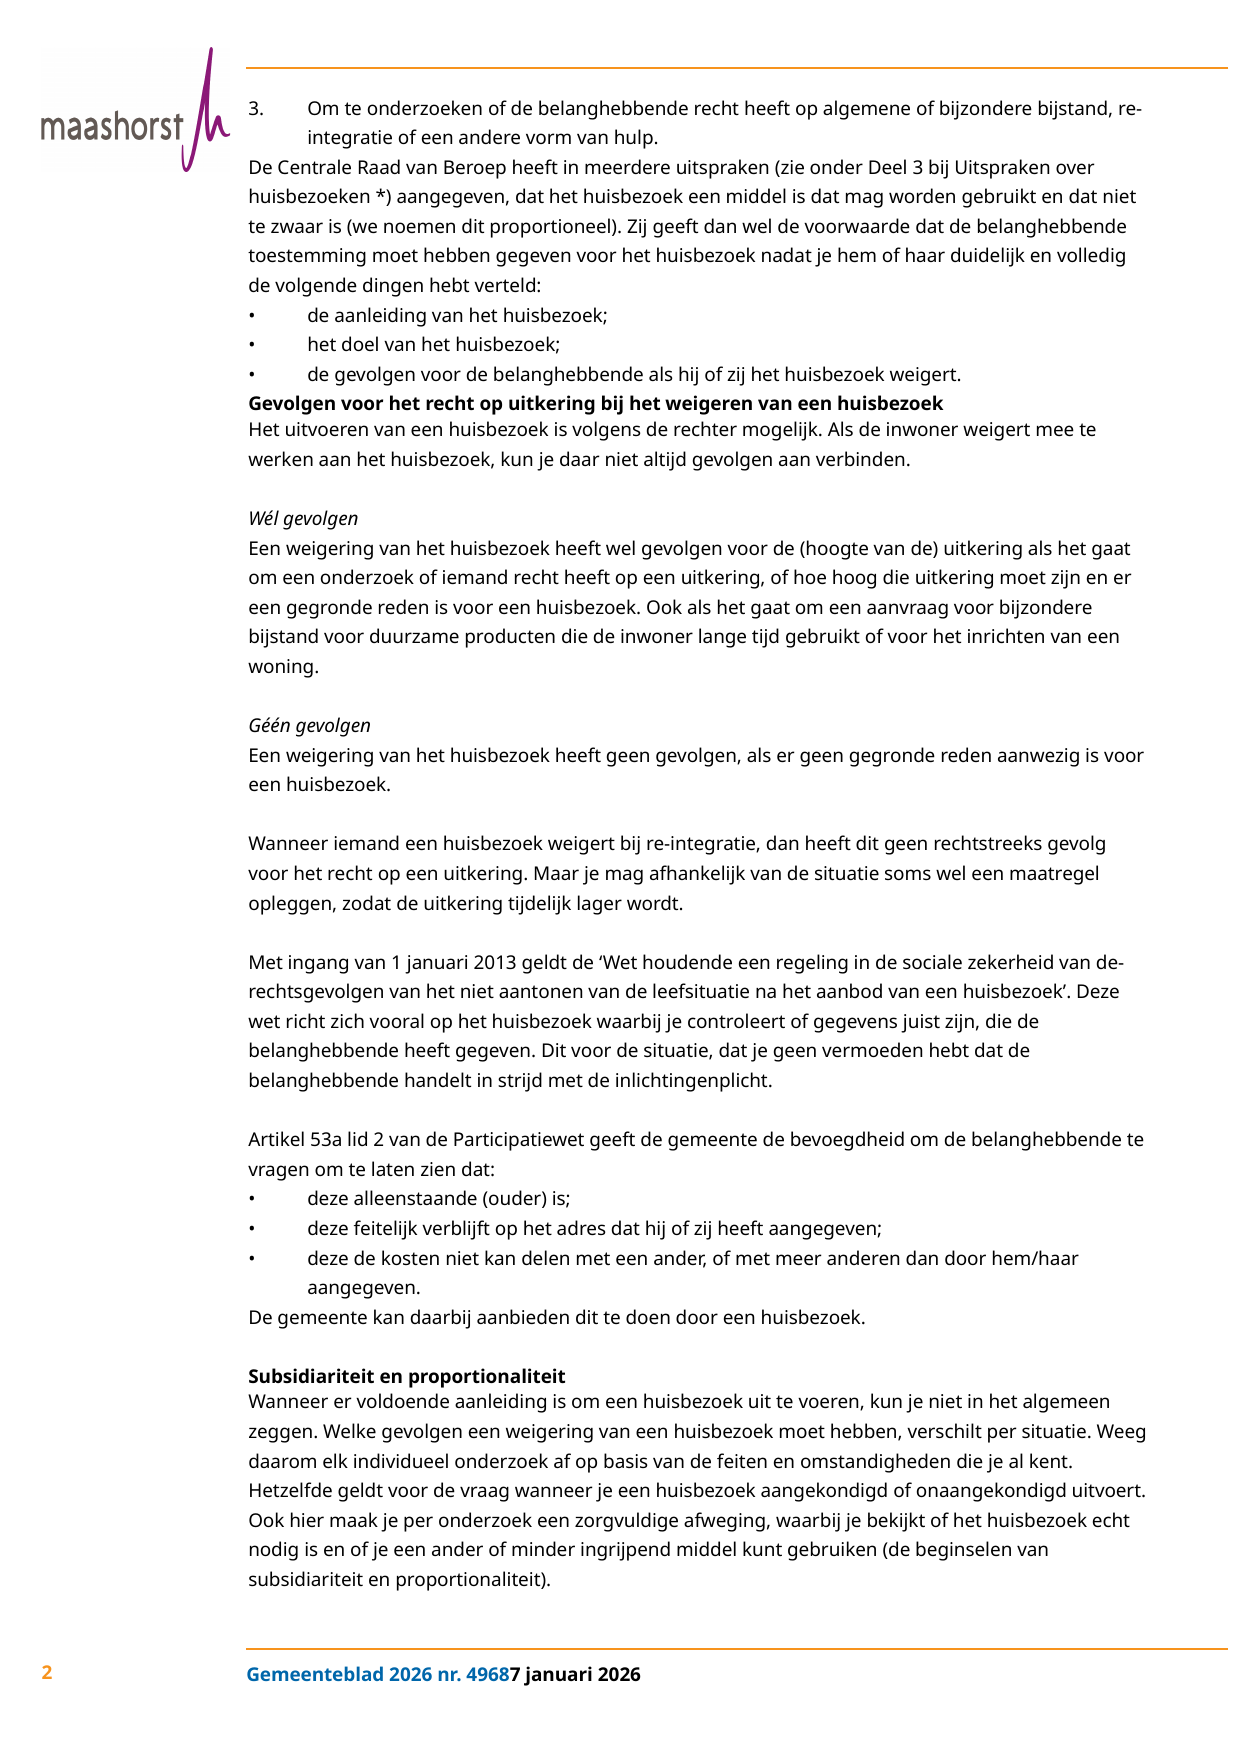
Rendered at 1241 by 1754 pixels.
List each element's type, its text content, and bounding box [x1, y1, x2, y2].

text Met ingang van 1 januari 2013 geldt de ‘Wet houdende een regeling in de sociale zekerheid van de- rechtsgevolgen van het niet aantonen van de leefsituatie na het aanbod van een huisbezoek’. Deze wet richt zich vooral op het huisbezoek waarbij je controleert of gegevens juist zijn, die de belanghebbende heeft gegeven. Dit voor de situatie, dat je geen vermoeden hebt dat de belanghebbende handelt in strijd met de inlichtingenplicht. [248, 949, 1152, 1093]
text Géén gevolgen [248, 712, 1152, 738]
text Gevolgen voor het recht op uitkering bij het weigeren van een huisbezoek [248, 391, 1152, 416]
text Het uitvoeren van een huisbezoek is volgens de rechter mogelijk. Als de inwoner weigert mee te werken aan het huisbezoek, kun je daar niet altijd gevolgen aan verbinden. [248, 416, 1152, 472]
text De gemeente kan daarbij aanbieden dit te doen door een huisbezoek. [248, 1304, 1152, 1329]
text De Centrale Raad van Beroep heeft in meerdere uitspraken (zie onder Deel 3 bij Uitspraken over huisbezoeken *) aangegeven, dat het huisbezoek een middel is dat mag worden gebruikt en dat niet te zwaar is (we noemen dit proportioneel). Zij geeft dan wel de voorwaarde dat de belanghebbende toestemming moet hebben gegeven voor het huisbezoek nadat je hem of haar duidelijk en volledig de volgende dingen hebt verteld: [248, 154, 1152, 298]
list Om te onderzoeken of de belanghebbende recht heeft op algemene of bijzondere bijstand, re-integratie of een andere vorm van hulp. [248, 95, 1152, 150]
text Een weigering van het huisbezoek heeft geen gevolgen, als er geen gegronde reden aanwezig is voor een huisbezoek. [248, 742, 1152, 797]
text Wanneer iemand een huisbezoek weigert bij re-integratie, dan heeft dit geen rechtstreeks gevolg voor het recht op een uitkering. Maar je mag afhankelijk van de situatie soms wel een maatregel opleggen, zodat de uitkering tijdelijk lager wordt. [248, 831, 1152, 915]
list deze de kosten niet kan delen met een ander, of met meer anderen dan door hem/haar aangegeven. [248, 1245, 1152, 1300]
text Een weigering van het huisbezoek heeft wel gevolgen voor de (hoogte van de) uitkering als het gaat om een onderzoek of iemand recht heeft op een uitkering, of hoe hoog die uitkering moet zijn en er een gegronde reden is voor een huisbezoek. Ook als het gaat om een aanvraag voor bijzondere bijstand voor duurzame producten die de inwoner lange tijd gebruikt of voor het inrichten van een woning. [248, 535, 1152, 679]
list deze feitelijk verblijft op het adres dat hij of zij heeft aangegeven; [248, 1215, 1152, 1241]
list het doel van het huisbezoek; [248, 331, 1152, 357]
list de gevolgen voor de belanghebbende als hij of zij het huisbezoek weigert. [248, 361, 1152, 387]
picture [41, 47, 231, 172]
text Subsidiariteit en proportionaliteit [248, 1363, 1152, 1389]
text Artikel 53a lid 2 van de Participatiewet geeft de gemeente de bevoegdheid om de belanghebbende te vragen om te laten zien dat: [248, 1126, 1152, 1182]
text Wél gevolgen [248, 505, 1152, 531]
list deze alleenstaande (ouder) is; [248, 1186, 1152, 1211]
text Wanneer er voldoende aanleiding is om een huisbezoek uit te voeren, kun je niet in het algemeen zeggen. Welke gevolgen een weigering van een huisbezoek moet hebben, verschilt per situatie. Weeg daarom elk individueel onderzoek af op basis van de feiten en omstandigheden die je al kent. Hetzelfde geldt voor de vraag wanneer je een huisbezoek aangekondigd of onaangekondigd uitvoert. Ook hier maak je per onderzoek een zorgvuldige afweging, waarbij je bekijkt of het huisbezoek echt nodig is en of je een ander of minder ingrijpend middel kunt gebruiken (de beginselen van subsidiariteit en proportionaliteit). [248, 1389, 1152, 1592]
list de aanleiding van het huisbezoek; [248, 302, 1152, 328]
